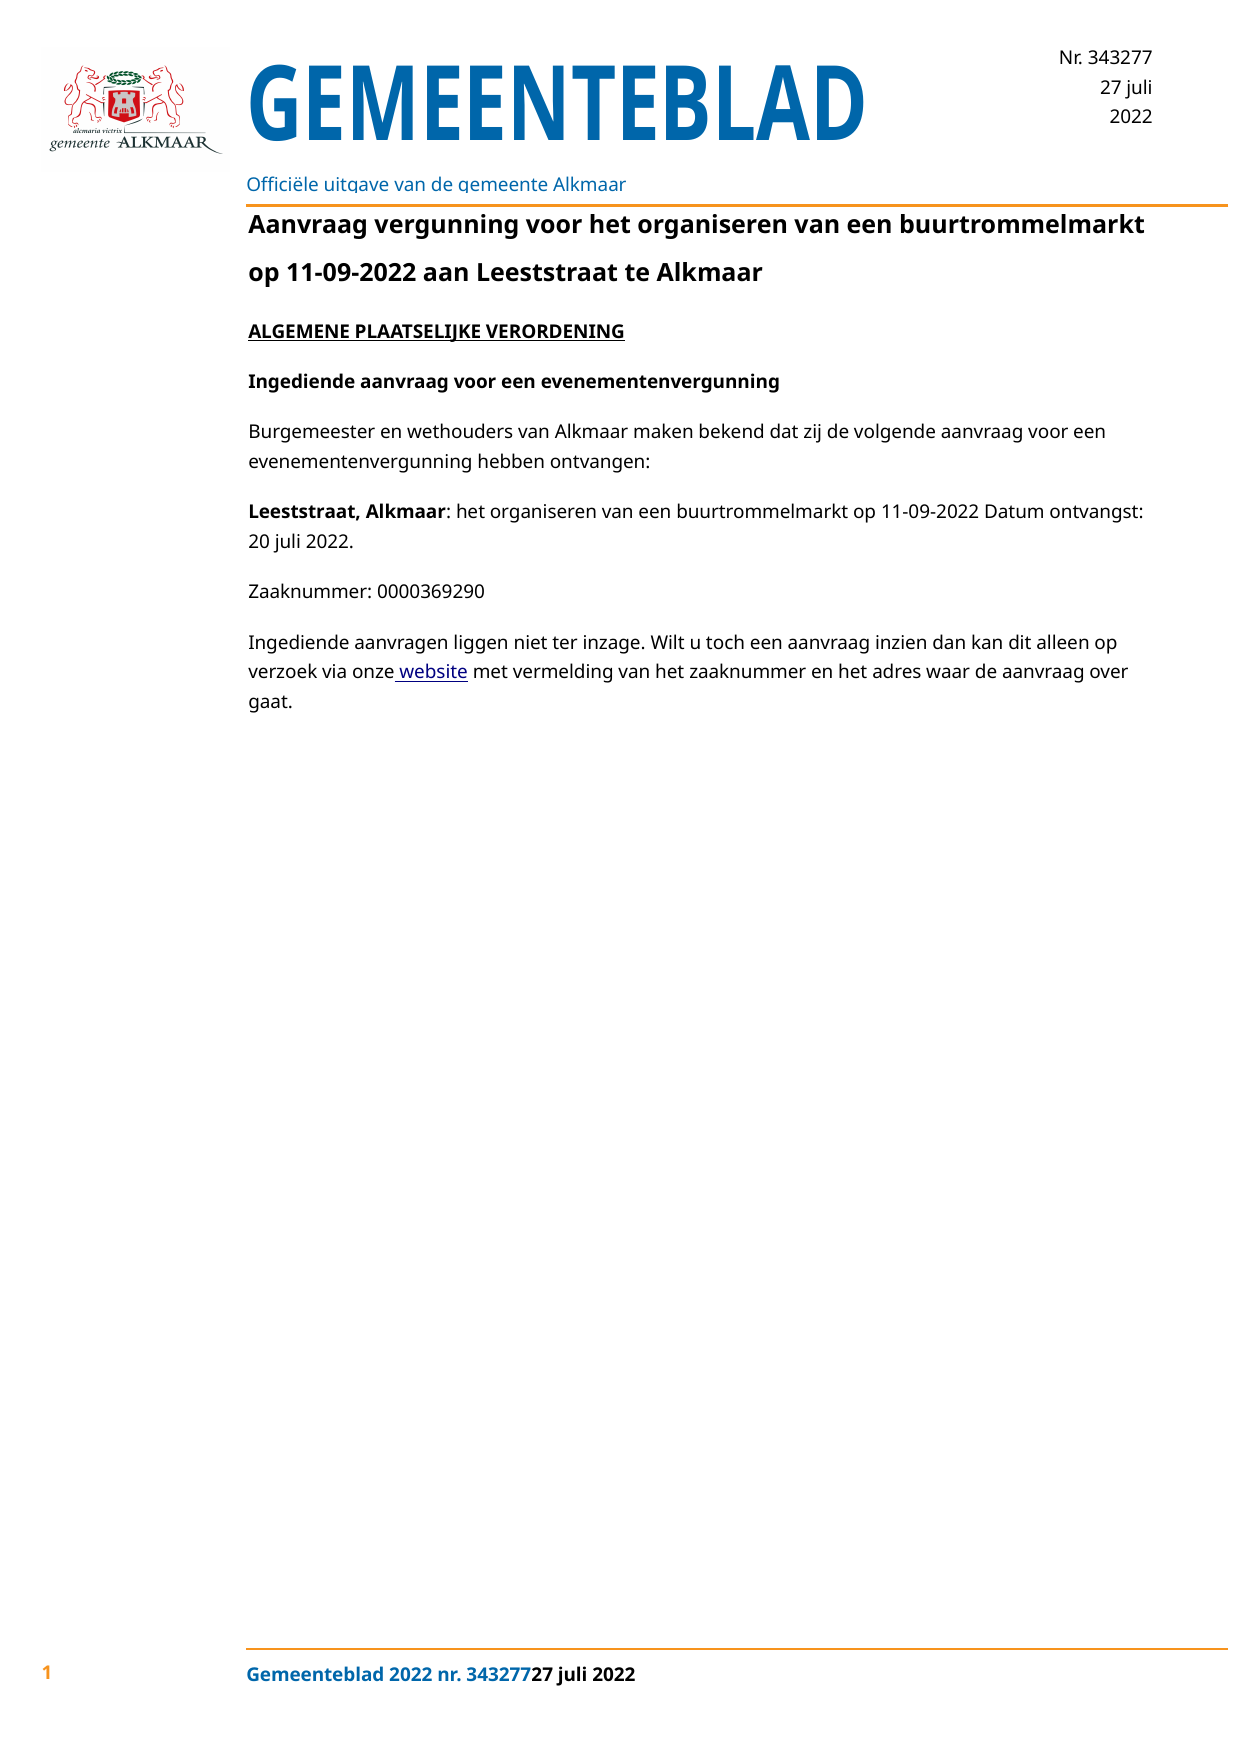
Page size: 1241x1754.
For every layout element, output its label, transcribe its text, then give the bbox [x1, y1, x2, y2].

text Ingediende aanvragen liggen niet ter inzage. Wilt u toch een aanvraag inzien dan kan dit alleen op verzoek via onze website met vermelding van het zaaknummer en het adres waar de aanvraag over gaat. [248, 629, 1152, 714]
text Aanvraag vergunning voor het organiseren van een buurtrommelmarkt op 11-09-2022 aan Leeststraat te Alkmaar [248, 207, 1152, 288]
text ALGEMENE PLAATSELIJKE VERORDENING [248, 318, 1152, 344]
text Burgemeester en wethouders van Alkmaar maken bekend dat zij de volgende aanvraag voor een evenementenvergunning hebben ontvangen: [248, 419, 1152, 474]
text Leeststraat, Alkmaar: het organiseren van een buurtrommelmarkt op 11-09-2022 Datum ontvangst: 20 juli 2022. [248, 499, 1152, 554]
text Ingediende aanvraag voor een evenementenvergunning [248, 368, 1152, 394]
picture [41, 47, 231, 172]
text Zaaknummer: 0000369290 [248, 579, 1152, 604]
